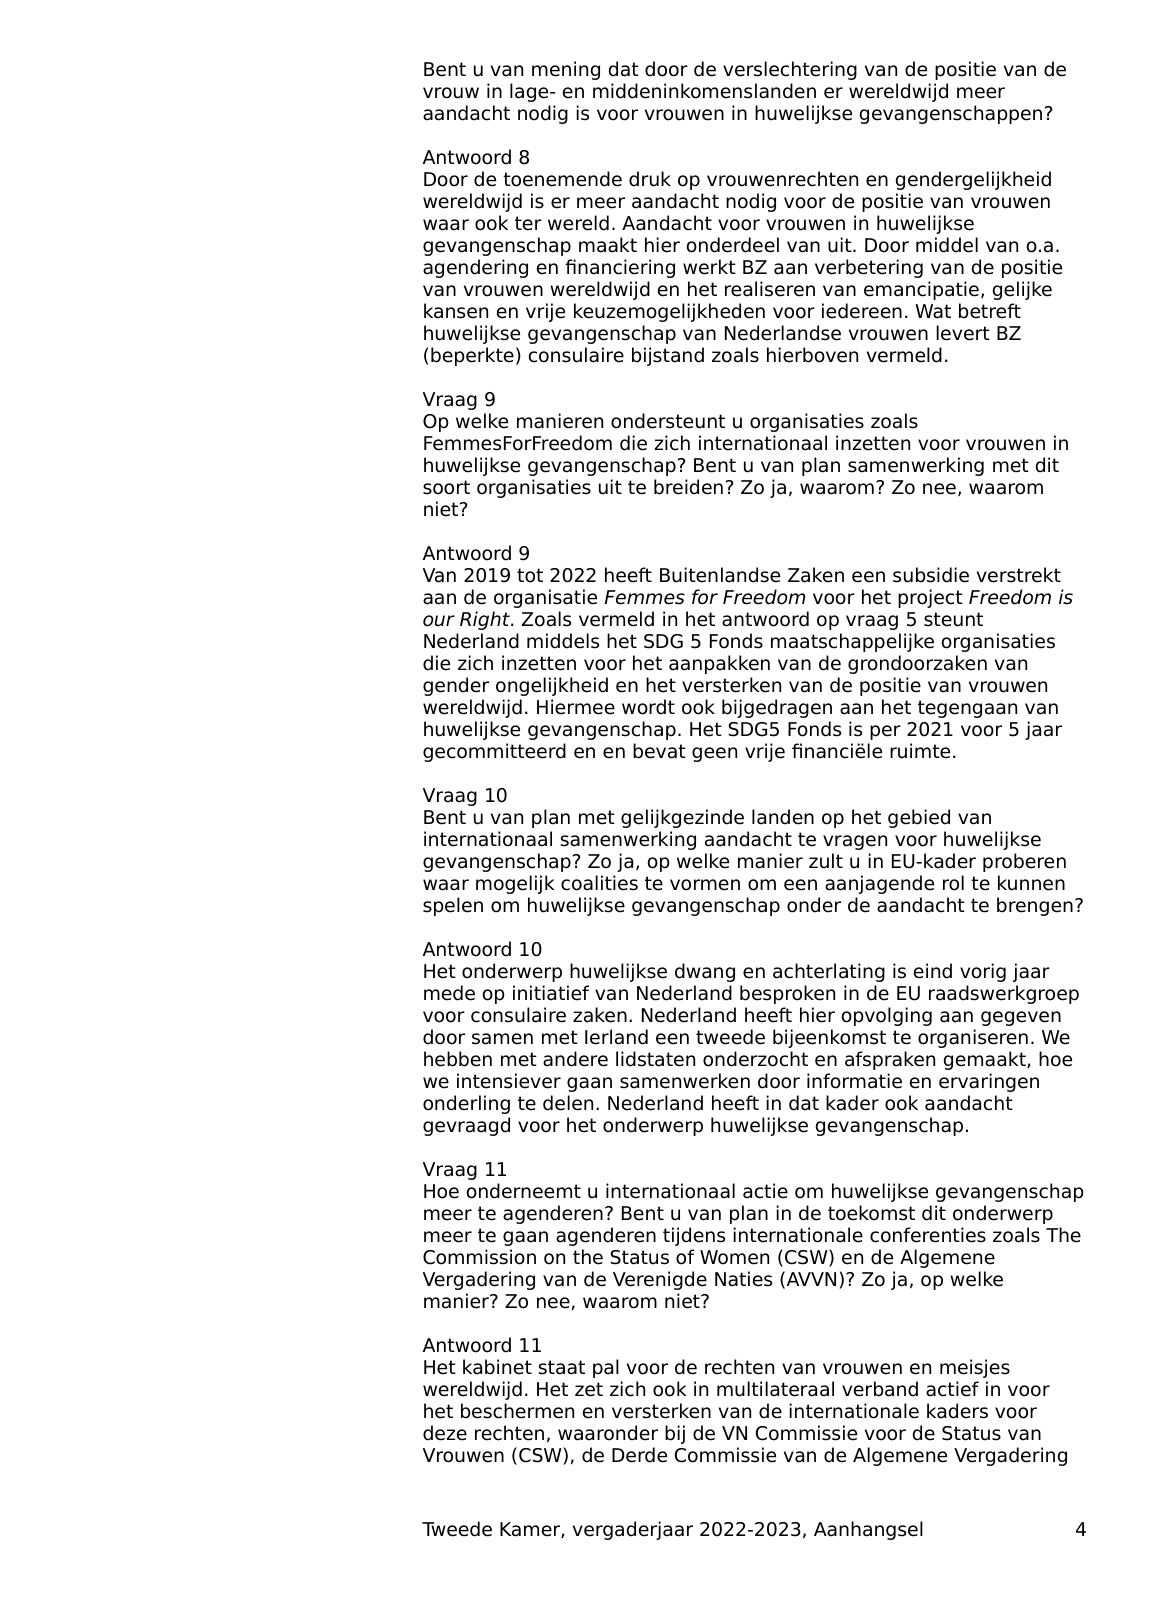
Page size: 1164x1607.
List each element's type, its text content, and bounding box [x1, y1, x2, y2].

text Antwoord 9 [422, 543, 1087, 565]
text Hoe onderneemt u internationaal actie om huwelijkse gevangenschap meer te agenderen? Bent u van plan in de toekomst dit onderwerp meer te gaan agenderen tijdens internationale conferenties zoals The Commission on the Status of Women (CSW) en de Algemene Vergadering van de Verenigde Naties (AVVN)? Zo ja, op welke manier? Zo nee, waarom niet? [422, 1181, 1087, 1313]
text Door de toenemende druk op vrouwenrechten en gendergelijkheid wereldwijd is er meer aandacht nodig voor de positie van vrouwen waar ook ter wereld. Aandacht voor vrouwen in huwelijkse gevangenschap maakt hier onderdeel van uit. Door middel van o.a. agendering en financiering werkt BZ aan verbetering van de positie van vrouwen wereldwijd en het realiseren van emancipatie, gelijke kansen en vrije keuzemogelijkheden voor iedereen. Wat betreft huwelijkse gevangenschap van Nederlandse vrouwen levert BZ (beperkte) consulaire bijstand zoals hierboven vermeld. [422, 169, 1087, 367]
text Van 2019 tot 2022 heeft Buitenlandse Zaken een subsidie verstrekt aan de organisatie Femmes for Freedom voor het project Freedom is our Right. Zoals vermeld in het antwoord op vraag 5 steunt Nederland middels het SDG 5 Fonds maatschappelijke organisaties die zich inzetten voor het aanpakken van de grondoorzaken van gender ongelijkheid en het versterken van de positie van vrouwen wereldwijd. Hiermee wordt ook bijgedragen aan het tegengaan van huwelijkse gevangenschap. Het SDG5 Fonds is per 2021 voor 5 jaar gecommitteerd en en bevat geen vrije financiële ruimte. [422, 565, 1087, 763]
text Bent u van plan met gelijkgezinde landen op het gebied van internationaal samenwerking aandacht te vragen voor huwelijkse gevangenschap? Zo ja, op welke manier zult u in EU-kader proberen waar mogelijk coalities te vormen om een aanjagende rol te kunnen spelen om huwelijkse gevangenschap onder de aandacht te brengen? [422, 807, 1087, 917]
text Op welke manieren ondersteunt u organisaties zoals FemmesForFreedom die zich internationaal inzetten voor vrouwen in huwelijkse gevangenschap? Bent u van plan samenwerking met dit soort organisaties uit te breiden? Zo ja, waarom? Zo nee, waarom niet? [422, 411, 1087, 521]
text Vraag 9 [422, 389, 1087, 411]
text Het kabinet staat pal voor de rechten van vrouwen en meisjes wereldwijd. Het zet zich ook in multilateraal verband actief in voor het beschermen en versterken van de internationale kaders voor deze rechten, waaronder bij de VN Commissie voor de Status van Vrouwen (CSW), de Derde Commissie van de Algemene Vergadering [422, 1357, 1087, 1467]
text Vraag 10 [422, 785, 1087, 807]
text Het onderwerp huwelijkse dwang en achterlating is eind vorig jaar mede op initiatief van Nederland besproken in de EU raadswerkgroep voor consulaire zaken. Nederland heeft hier opvolging aan gegeven door samen met Ierland een tweede bijeenkomst te organiseren. We hebben met andere lidstaten onderzocht en afspraken gemaakt, hoe we intensiever gaan samenwerken door informatie en ervaringen onderling te delen. Nederland heeft in dat kader ook aandacht gevraagd voor het onderwerp huwelijkse gevangenschap. [422, 961, 1087, 1137]
text Antwoord 8 [422, 147, 1087, 169]
text Antwoord 10 [422, 939, 1087, 961]
text Bent u van mening dat door de verslechtering van de positie van de vrouw in lage- en middeninkomenslanden er wereldwijd meer aandacht nodig is voor vrouwen in huwelijkse gevangenschappen? [422, 59, 1087, 125]
text Antwoord 11 [422, 1335, 1087, 1357]
text Vraag 11 [422, 1159, 1087, 1181]
